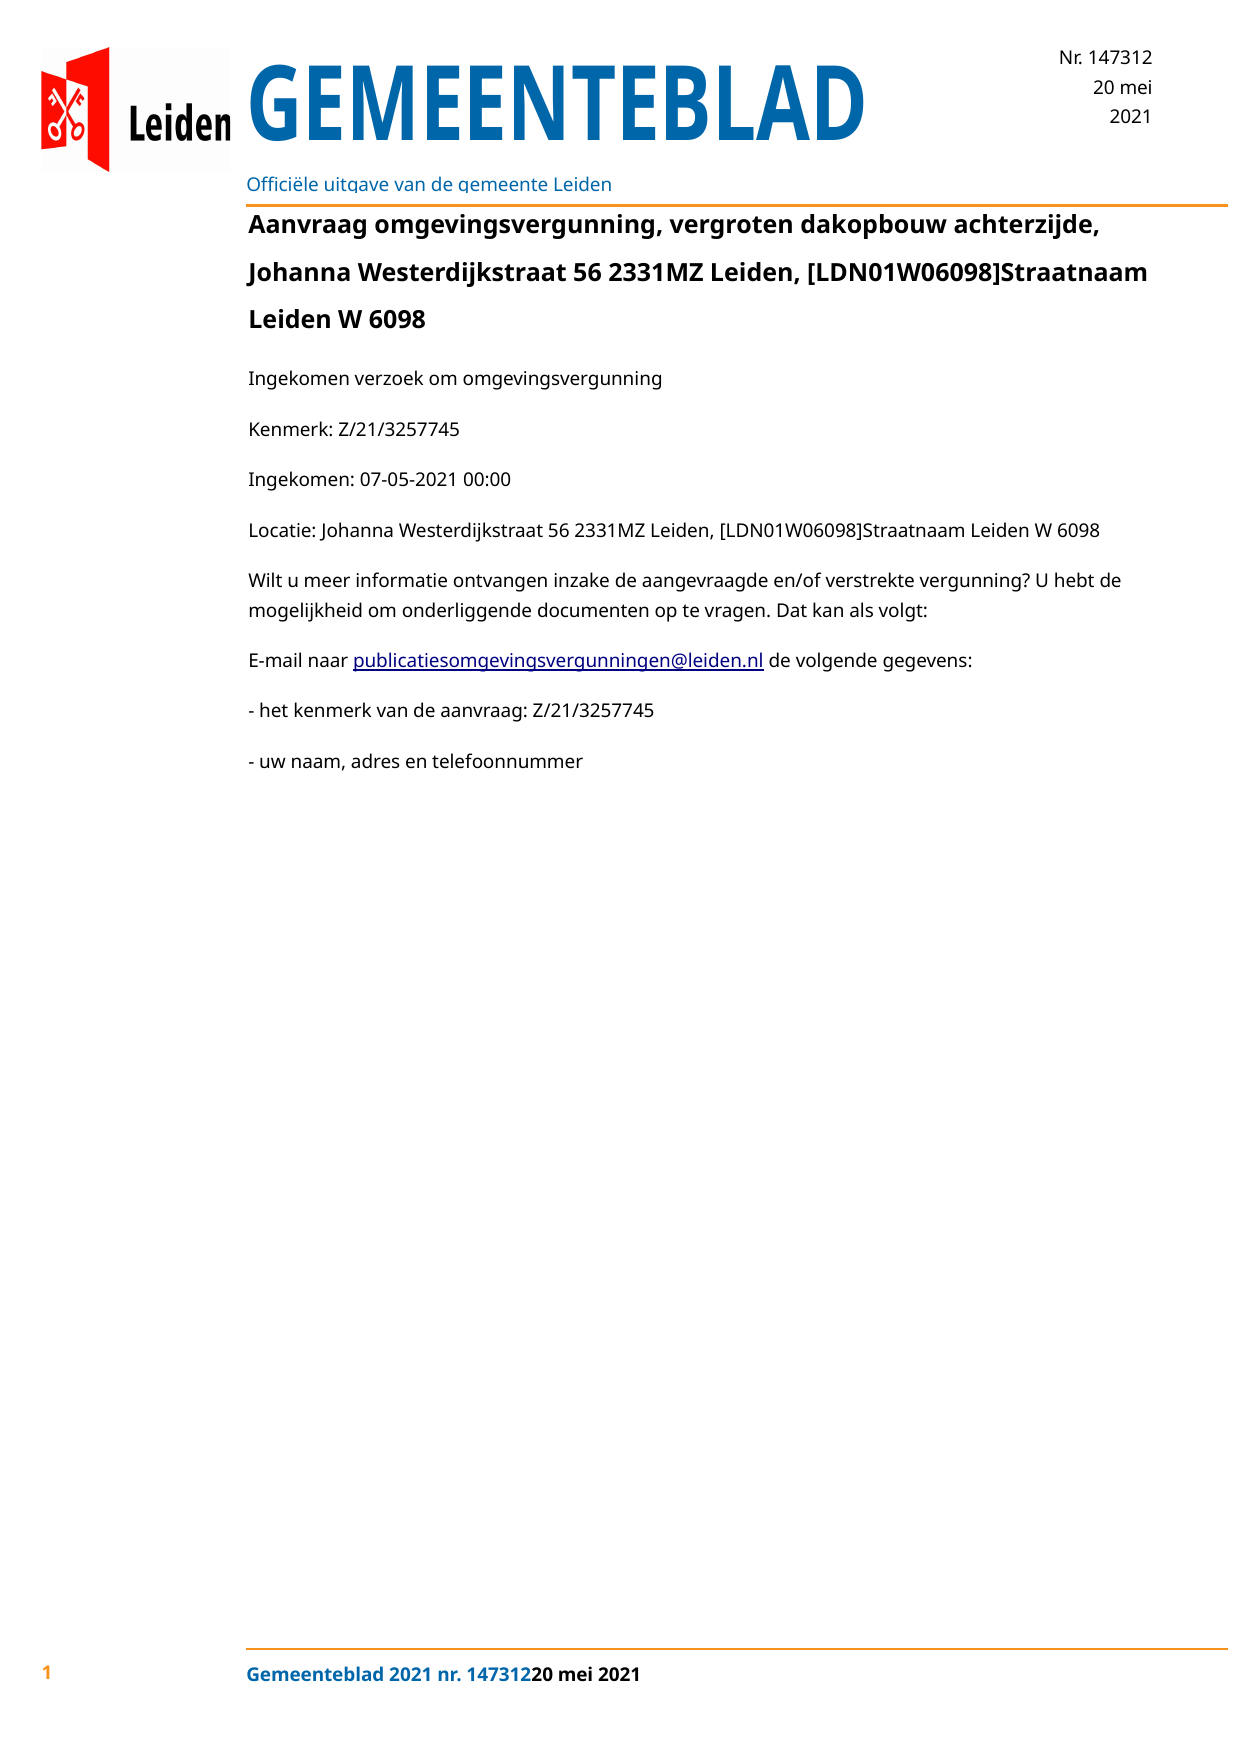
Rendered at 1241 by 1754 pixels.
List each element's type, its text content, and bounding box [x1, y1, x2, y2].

text Wilt u meer informatie ontvangen inzake de aangevraagde en/of verstrekte vergunning? U hebt de mogelijkheid om onderliggende documenten op te vragen. Dat kan als volgt: [248, 567, 1152, 622]
text - uw naam, adres en telefoonnummer [248, 748, 1152, 774]
text Ingekomen: 07-05-2021 00:00 [248, 466, 1152, 492]
text E-mail naar publicatiesomgevingsvergunningen@leiden.nl de volgende gegevens: [248, 647, 1152, 673]
text Aanvraag omgevingsvergunning, vergroten dakopbouw achterzijde, Johanna Westerdijkstraat 56 2331MZ Leiden, [LDN01W06098]Straatnaam Leiden W 6098 [248, 207, 1152, 336]
text Kenmerk: Z/21/3257745 [248, 416, 1152, 442]
text Locatie: Johanna Westerdijkstraat 56 2331MZ Leiden, [LDN01W06098]Straatnaam Leiden W 6098 [248, 517, 1152, 542]
text - het kenmerk van de aanvraag: Z/21/3257745 [248, 698, 1152, 723]
text Ingekomen verzoek om omgevingsvergunning [248, 366, 1152, 391]
picture [41, 47, 231, 172]
